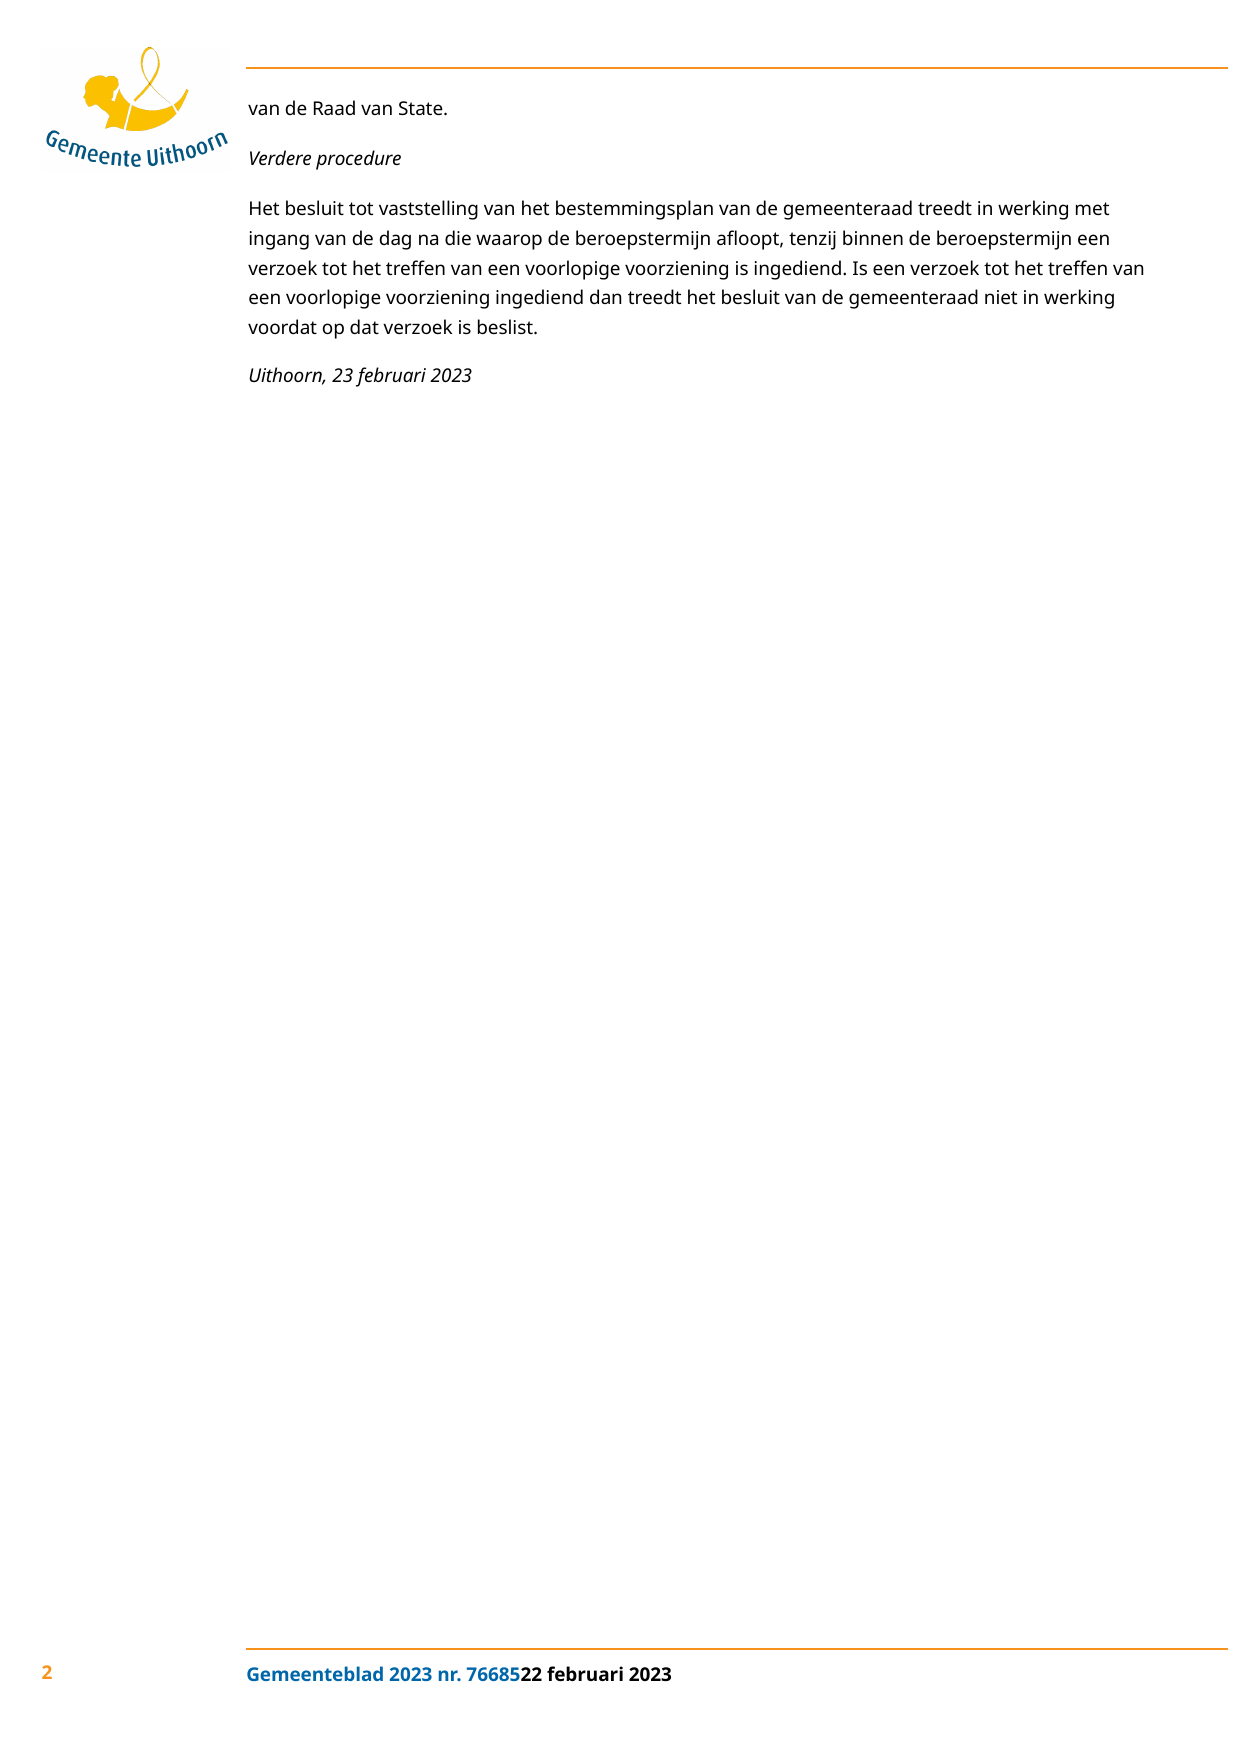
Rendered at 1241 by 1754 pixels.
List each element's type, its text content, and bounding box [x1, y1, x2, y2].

text van de Raad van State. [248, 95, 1152, 121]
picture [41, 47, 231, 172]
text Verdere procedure [248, 145, 1152, 171]
text Het besluit tot vaststelling van het bestemmingsplan van de gemeenteraad treedt in werking met ingang van de dag na die waarop de beroepstermijn afloopt, tenzij binnen de beroepstermijn een verzoek tot het treffen van een voorlopige voorziening is ingediend. Is een verzoek tot het treffen van een voorlopige voorziening ingediend dan treedt het besluit van de gemeenteraad niet in werking voordat op dat verzoek is beslist. [248, 196, 1152, 340]
text Uithoorn, 23 februari 2023 [248, 362, 1152, 387]
